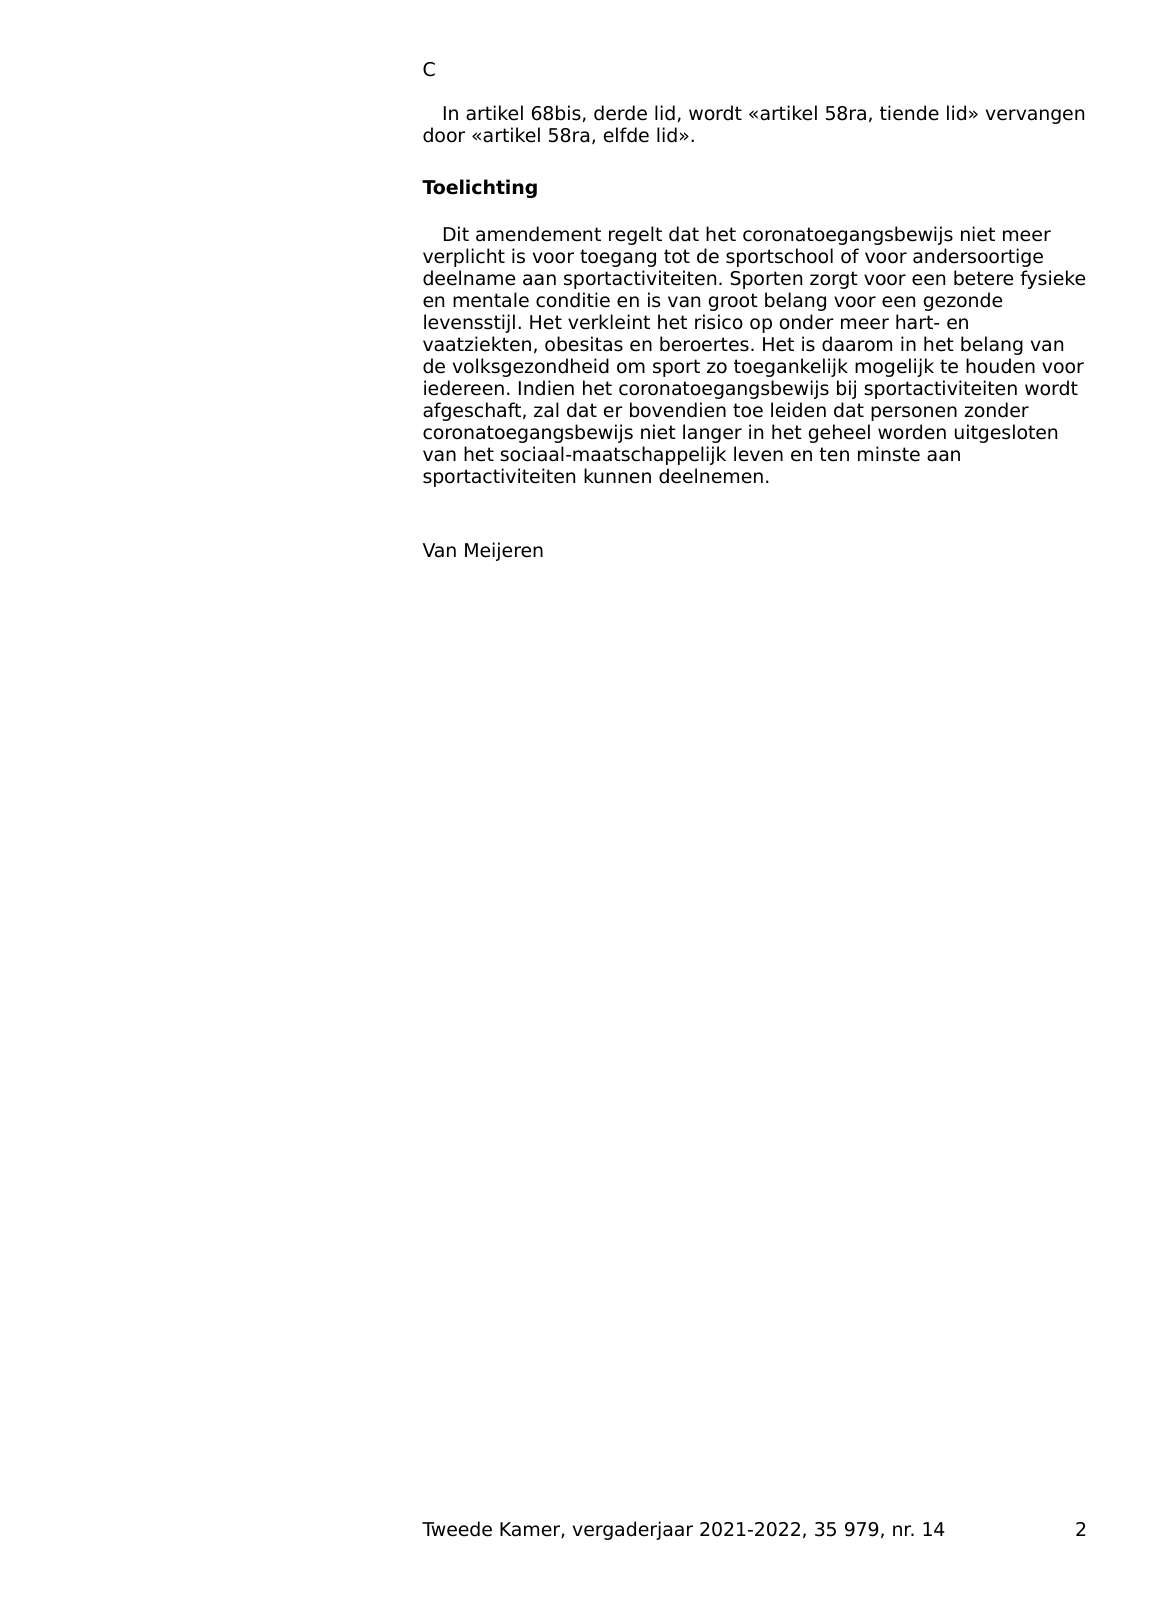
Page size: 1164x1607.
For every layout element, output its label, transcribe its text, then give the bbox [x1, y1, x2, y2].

text Dit amendement regelt dat het coronatoegangsbewijs niet meer verplicht is voor toegang tot de sportschool of voor andersoortige deelname aan sportactiviteiten. Sporten zorgt voor een betere fysieke en mentale conditie en is van groot belang voor een gezonde levensstijl. Het verkleint het risico op onder meer hart- en vaatziekten, obesitas en beroertes. Het is daarom in het belang van de volksgezondheid om sport zo toegankelijk mogelijk te houden voor iedereen. Indien het coronatoegangsbewijs bij sportactiviteiten wordt afgeschaft, zal dat er bovendien toe leiden dat personen zonder coronatoegangsbewijs niet langer in het geheel worden uitgesloten van het sociaal-maatschappelijk leven en ten minste aan sportactiviteiten kunnen deelnemen. [422, 224, 1087, 488]
subtitle Toelichting [422, 177, 1087, 199]
text Van Meijeren [422, 518, 1087, 562]
text In artikel 68bis, derde lid, wordt «artikel 58ra, tiende lid» vervangen door «artikel 58ra, elfde lid». [422, 103, 1087, 147]
text C [422, 59, 1087, 81]
